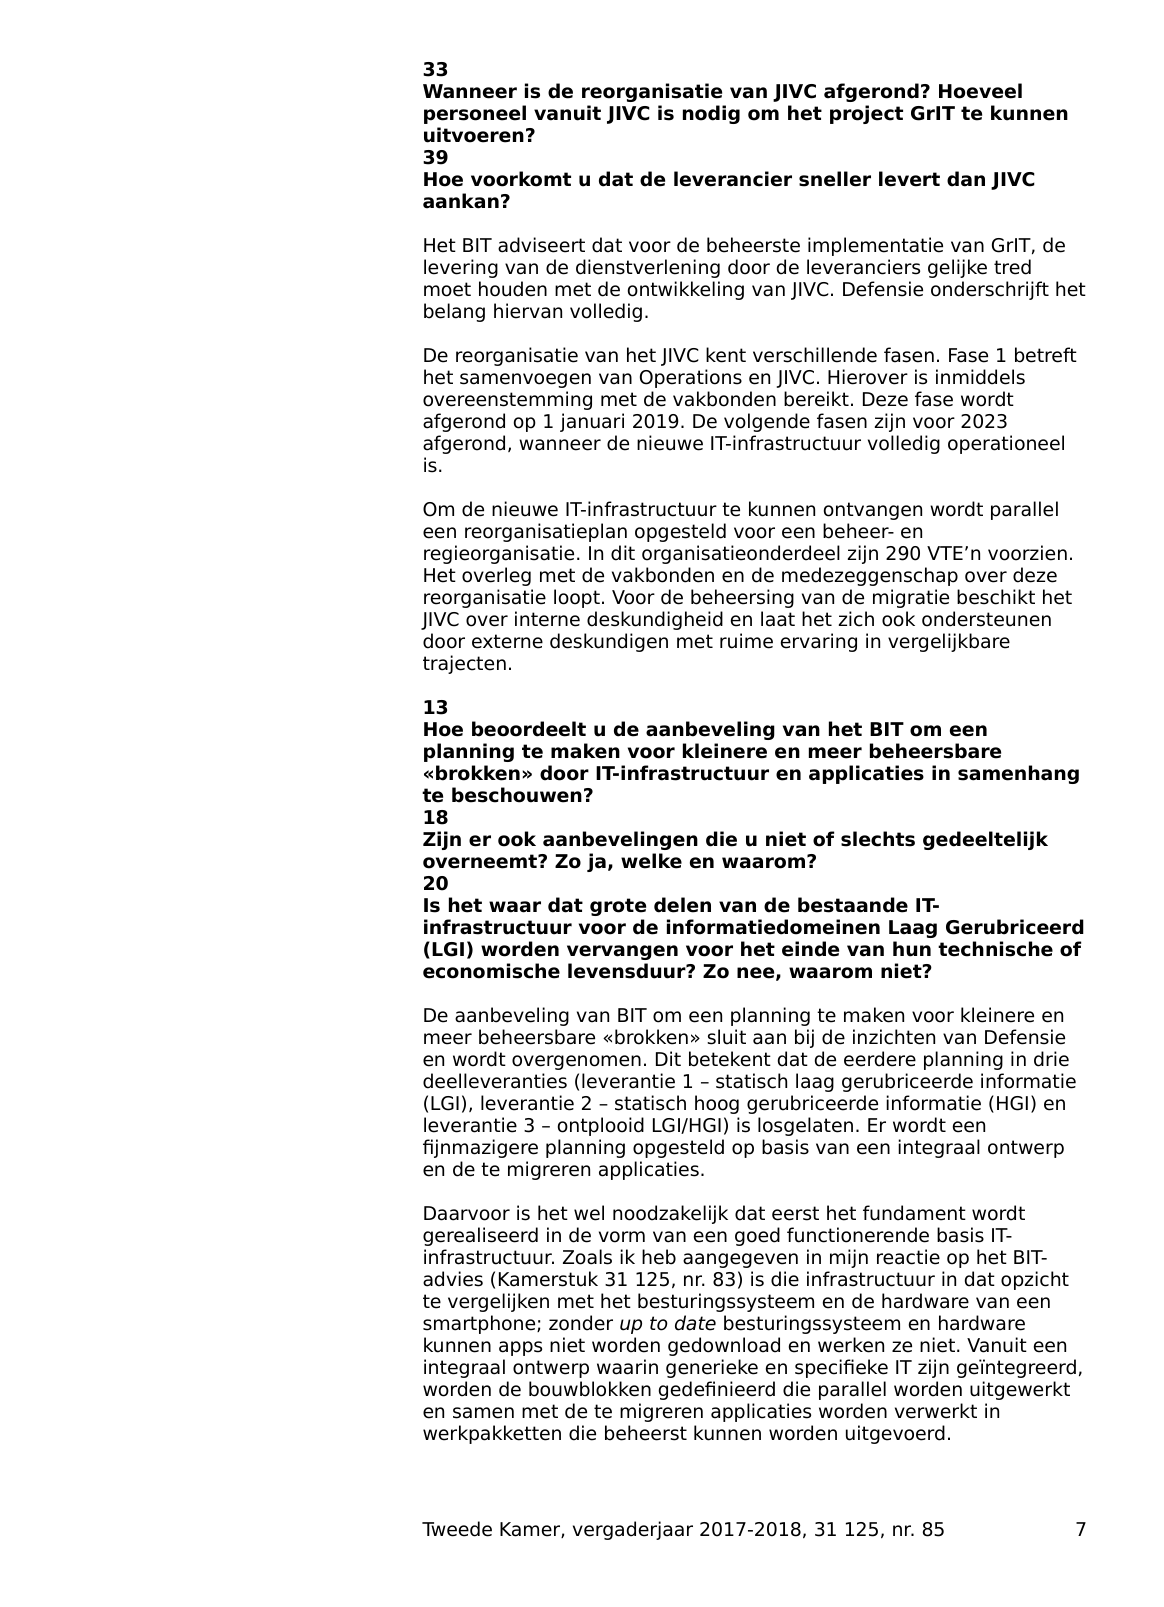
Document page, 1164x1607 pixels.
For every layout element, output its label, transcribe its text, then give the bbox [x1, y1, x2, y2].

text De reorganisatie van het JIVC kent verschillende fasen. Fase 1 betreft het samenvoegen van Operations en JIVC. Hierover is inmiddels overeenstemming met de vakbonden bereikt. Deze fase wordt afgerond op 1 januari 2019. De volgende fasen zijn voor 2023 afgerond, wanneer de nieuwe IT-infrastructuur volledig operationeel is. [422, 345, 1087, 477]
text Wanneer is de reorganisatie van JIVC afgerond? Hoeveel personeel vanuit JIVC is nodig om het project GrIT te kunnen uitvoeren? [422, 81, 1087, 147]
text Is het waar dat grote delen van de bestaande IT-infrastructuur voor de informatiedomeinen Laag Gerubriceerd (LGI) worden vervangen voor het einde van hun technische of economische levensduur? Zo nee, waarom niet? [422, 895, 1087, 983]
text 39 [422, 147, 1087, 169]
text De aanbeveling van BIT om een planning te maken voor kleinere en meer beheersbare «brokken» sluit aan bij de inzichten van Defensie en wordt overgenomen. Dit betekent dat de eerdere planning in drie deelleveranties (leverantie 1 – statisch laag gerubriceerde informatie (LGI), leverantie 2 – statisch hoog gerubriceerde informatie (HGI) en leverantie 3 – ontplooid LGI/HGI) is losgelaten. Er wordt een fijnmazigere planning opgesteld op basis van een integraal ontwerp en de te migreren applicaties. [422, 1005, 1087, 1181]
text Het BIT adviseert dat voor de beheerste implementatie van GrIT, de levering van de dienstverlening door de leveranciers gelijke tred moet houden met de ontwikkeling van JIVC. Defensie onderschrijft het belang hiervan volledig. [422, 235, 1087, 323]
text Daarvoor is het wel noodzakelijk dat eerst het fundament wordt gerealiseerd in de vorm van een goed functionerende basis IT-infrastructuur. Zoals ik heb aangegeven in mijn reactie op het BIT-advies (Kamerstuk 31 125, nr. 83) is die infrastructuur in dat opzicht te vergelijken met het besturingssysteem en de hardware van een smartphone; zonder up to date besturingssysteem en hardware kunnen apps niet worden gedownload en werken ze niet. Vanuit een integraal ontwerp waarin generieke en specifieke IT zijn geïntegreerd, worden de bouwblokken gedefinieerd die parallel worden uitgewerkt en samen met de te migreren applicaties worden verwerkt in werkpakketten die beheerst kunnen worden uitgevoerd. [422, 1203, 1087, 1445]
text 20 [422, 873, 1087, 895]
text 18 [422, 807, 1087, 829]
text Om de nieuwe IT-infrastructuur te kunnen ontvangen wordt parallel een reorganisatieplan opgesteld voor een beheer- en regieorganisatie. In dit organisatieonderdeel zijn 290 VTE’n voorzien. Het overleg met de vakbonden en de medezeggenschap over deze reorganisatie loopt. Voor de beheersing van de migratie beschikt het JIVC over interne deskundigheid en laat het zich ook ondersteunen door externe deskundigen met ruime ervaring in vergelijkbare trajecten. [422, 499, 1087, 675]
text Hoe voorkomt u dat de leverancier sneller levert dan JIVC aankan? [422, 169, 1087, 213]
text Zijn er ook aanbevelingen die u niet of slechts gedeeltelijk overneemt? Zo ja, welke en waarom? [422, 829, 1087, 873]
text 13 [422, 697, 1087, 719]
text 33 [422, 59, 1087, 81]
text Hoe beoordeelt u de aanbeveling van het BIT om een planning te maken voor kleinere en meer beheersbare «brokken» door IT-infrastructuur en applicaties in samenhang te beschouwen? [422, 719, 1087, 807]
